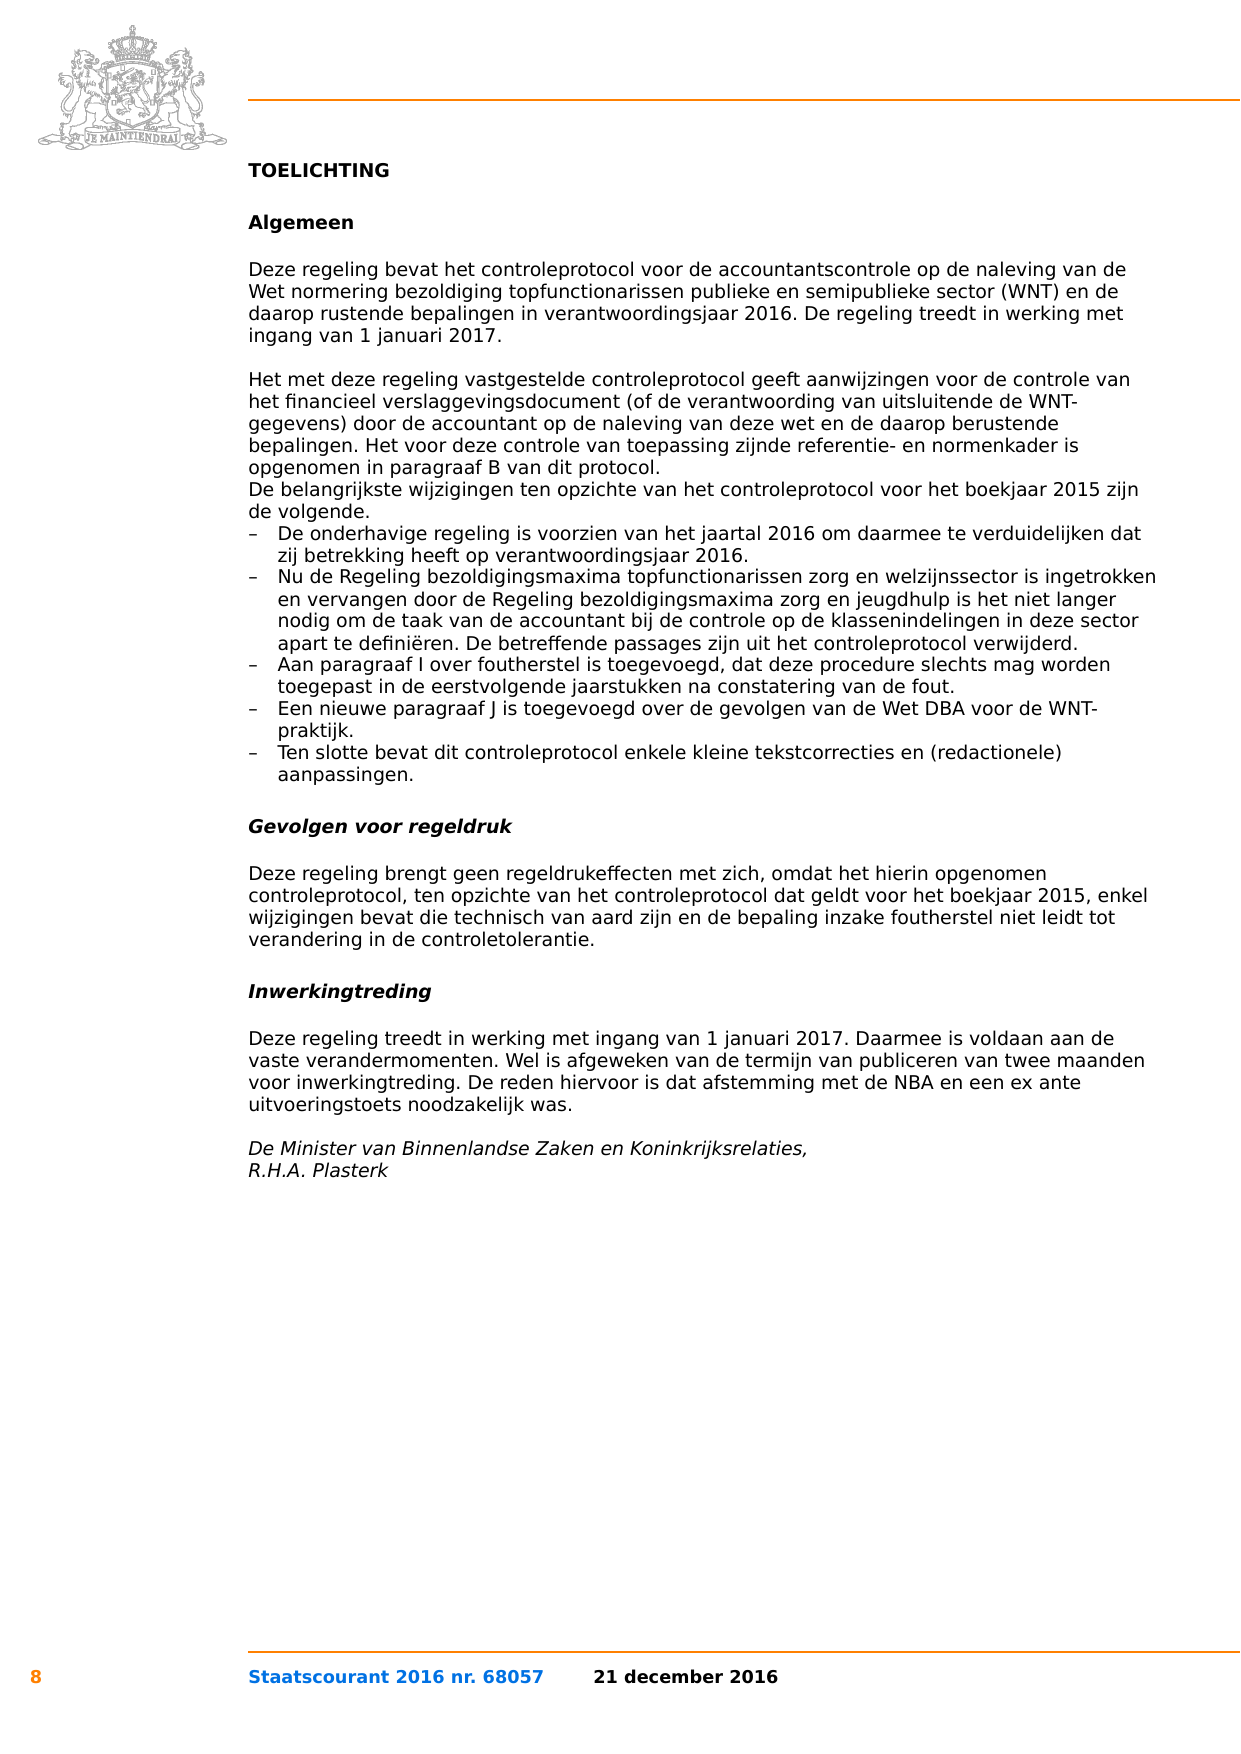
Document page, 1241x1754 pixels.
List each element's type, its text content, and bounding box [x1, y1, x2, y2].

text – Aan paragraaf I over foutherstel is toegevoegd, dat deze procedure slechts mag worden toegepast in de eerstvolgende jaarstukken na constatering van de fout. [248, 654, 1163, 698]
text – De onderhavige regeling is voorzien van het jaartal 2016 om daarmee te verduidelijken dat zij betrekking heeft op verantwoordingsjaar 2016. [248, 522, 1163, 566]
text Deze regeling bevat het controleprotocol voor de accountantscontrole op de naleving van de Wet normering bezoldiging topfunctionarissen publieke en semipublieke sector (WNT) en de daarop rustende bepalingen in verantwoordingsjaar 2016. De regeling treedt in werking met ingang van 1 januari 2017. [248, 259, 1163, 347]
text De belangrijkste wijzigingen ten opzichte van het controleprotocol voor het boekjaar 2015 zijn de volgende. [248, 478, 1163, 522]
text Het met deze regeling vastgestelde controleprotocol geeft aanwijzingen voor de controle van het financieel verslaggevingsdocument (of de verantwoording van uitsluitende de WNT-gegevens) door de accountant op de naleving van deze wet en de daarop berustende bepalingen. Het voor deze controle van toepassing zijnde referentie- en normenkader is opgenomen in paragraaf B van dit protocol. [248, 369, 1163, 478]
subtitle Algemeen [248, 212, 1163, 234]
text Deze regeling brengt geen regeldrukeffecten met zich, omdat het hierin opgenomen controleprotocol, ten opzichte van het controleprotocol dat geldt voor het boekjaar 2015, enkel wijzigingen bevat die technisch van aard zijn en de bepaling inzake foutherstel niet leidt tot verandering in de controletolerantie. [248, 863, 1163, 951]
text – Ten slotte bevat dit controleprotocol enkele kleine tekstcorrecties en (redactionele) aanpassingen. [248, 742, 1163, 786]
text De Minister van Binnenlandse Zaken en Koninkrijksrelaties, R.H.A. Plasterk [248, 1138, 1163, 1182]
text – Nu de Regeling bezoldigingsmaxima topfunctionarissen zorg en welzijnssector is ingetrokken en vervangen door de Regeling bezoldigingsmaxima zorg en jeugdhulp is het niet langer nodig om de taak van de accountant bij de controle op de klassenindelingen in deze sector apart te definiëren. De betreffende passages zijn uit het controleprotocol verwijderd. [248, 566, 1163, 654]
subtitle Inwerkingtreding [248, 981, 1163, 1003]
subtitle Gevolgen voor regeldruk [248, 816, 1163, 838]
text – Een nieuwe paragraaf J is toegevoegd over de gevolgen van de Wet DBA voor de WNT-praktijk. [248, 698, 1163, 742]
text Deze regeling treedt in werking met ingang van 1 januari 2017. Daarmee is voldaan aan de vaste verandermomenten. Wel is afgeweken van de termijn van publiceren van twee maanden voor inwerkingtreding. De reden hiervoor is dat afstemming met de NBA en een ex ante uitvoeringstoets noodzakelijk was. [248, 1028, 1163, 1116]
picture [38, 25, 227, 150]
subtitle TOELICHTING [248, 160, 1163, 182]
